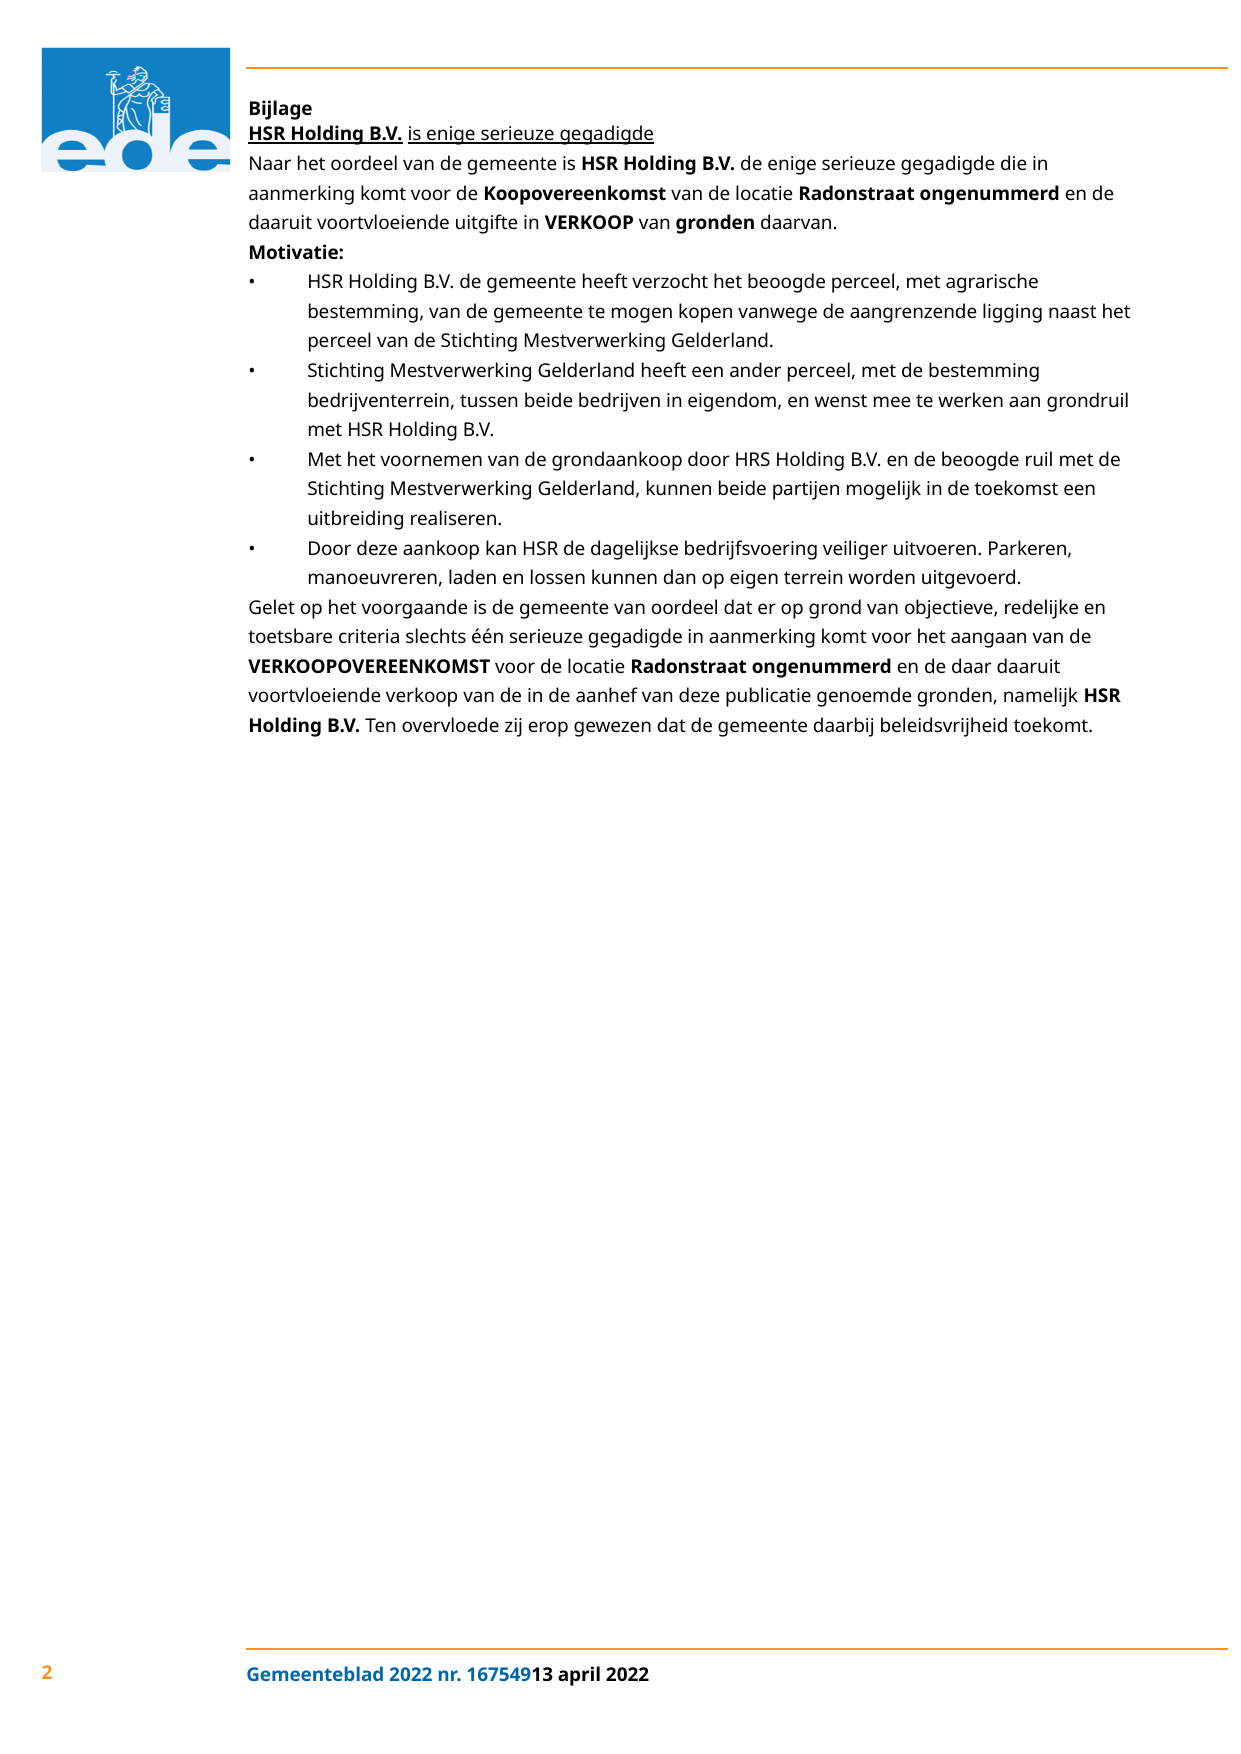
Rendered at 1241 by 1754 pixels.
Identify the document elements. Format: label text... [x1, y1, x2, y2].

text Gelet op het voorgaande is de gemeente van oordeel dat er op grond van objectieve, redelijke en toetsbare criteria slechts één serieuze gegadigde in aanmerking komt voor het aangaan van de VERKOOPOVEREENKOMST voor de locatie Radonstraat ongenummerd en de daar daaruit voortvloeiende verkoop van de in de aanhef van deze publicatie genoemde gronden, namelijk HSR Holding B.V. Ten overvloede zij erop gewezen dat de gemeente daarbij beleidsvrijheid toekomt. [248, 594, 1152, 738]
list Stichting Mestverwerking Gelderland heeft een ander perceel, met de bestemming bedrijventerrein, tussen beide bedrijven in eigendom, en wenst mee te werken aan grondruil met HSR Holding B.V. [248, 357, 1152, 442]
list HSR Holding B.V. de gemeente heeft verzocht het beoogde perceel, met agrarische bestemming, van de gemeente te mogen kopen vanwege de aangrenzende ligging naast het perceel van de Stichting Mestverwerking Gelderland. [248, 268, 1152, 353]
list Door deze aankoop kan HSR de dagelijkse bedrijfsvoering veiliger uitvoeren. Parkeren, manoeuvreren, laden en lossen kunnen dan op eigen terrein worden uitgevoerd. [248, 535, 1152, 590]
text Naar het oordeel van de gemeente is HSR Holding B.V. de enige serieuze gegadigde die in aanmerking komt voor de Koopovereenkomst van de locatie Radonstraat ongenummerd en de daaruit voortvloeiende uitgifte in VERKOOP van gronden daarvan. [248, 150, 1152, 235]
picture [41, 47, 231, 172]
text Motivatie: [248, 239, 1152, 265]
list Met het voornemen van de grondaankoop door HRS Holding B.V. en de beoogde ruil met de Stichting Mestverwerking Gelderland, kunnen beide partijen mogelijk in de toekomst een uitbreiding realiseren. [248, 446, 1152, 531]
text HSR Holding B.V. is enige serieuze gegadigde [248, 121, 1152, 146]
text Bijlage [248, 95, 1152, 121]
